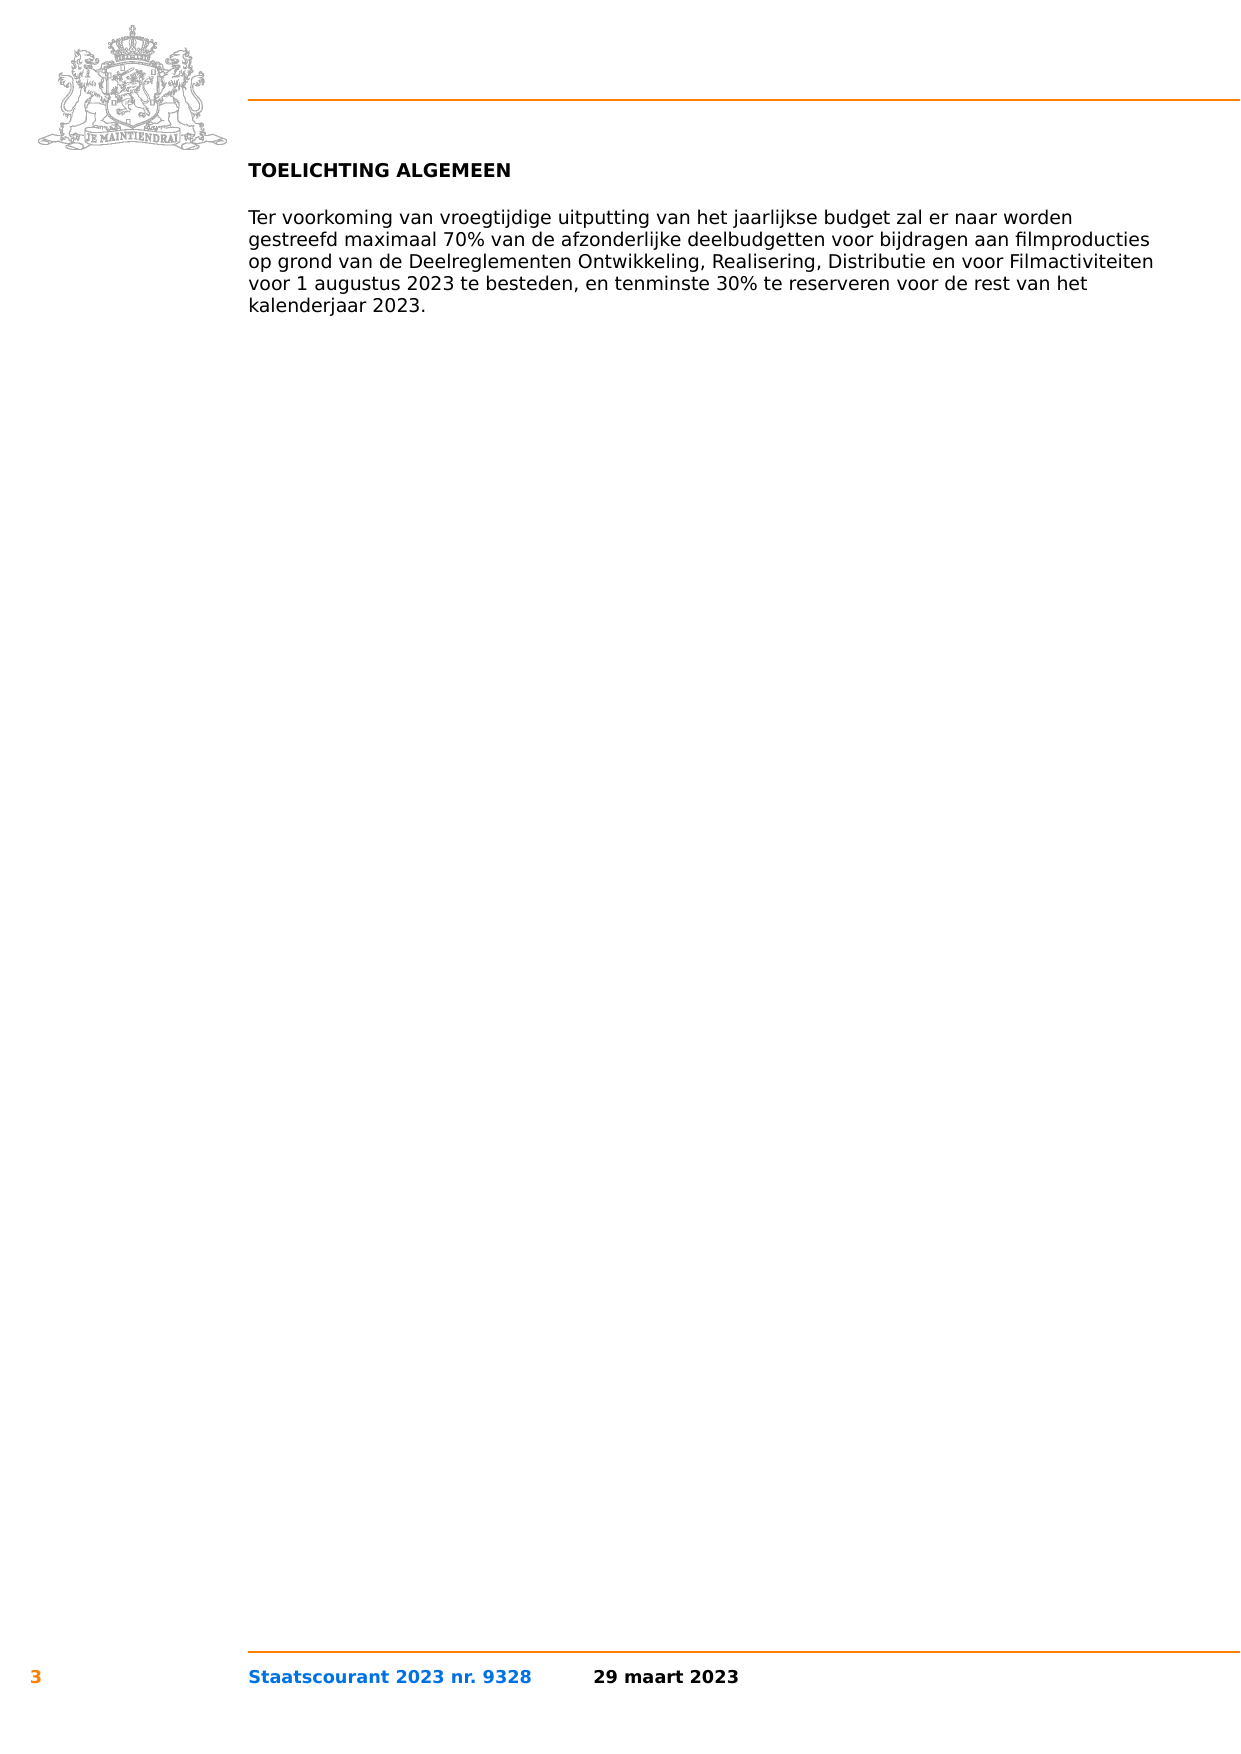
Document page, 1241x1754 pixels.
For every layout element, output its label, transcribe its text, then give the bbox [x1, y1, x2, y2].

text Ter voorkoming van vroegtijdige uitputting van het jaarlijkse budget zal er naar worden gestreefd maximaal 70% van de afzonderlijke deelbudgetten voor bijdragen aan filmproducties op grond van de Deelreglementen Ontwikkeling, Realisering, Distributie en voor Filmactiviteiten voor 1 augustus 2023 te besteden, en tenminste 30% te reserveren voor de rest van het kalenderjaar 2023. [248, 207, 1163, 317]
subtitle TOELICHTING ALGEMEEN [248, 160, 1163, 182]
picture [38, 25, 227, 150]
